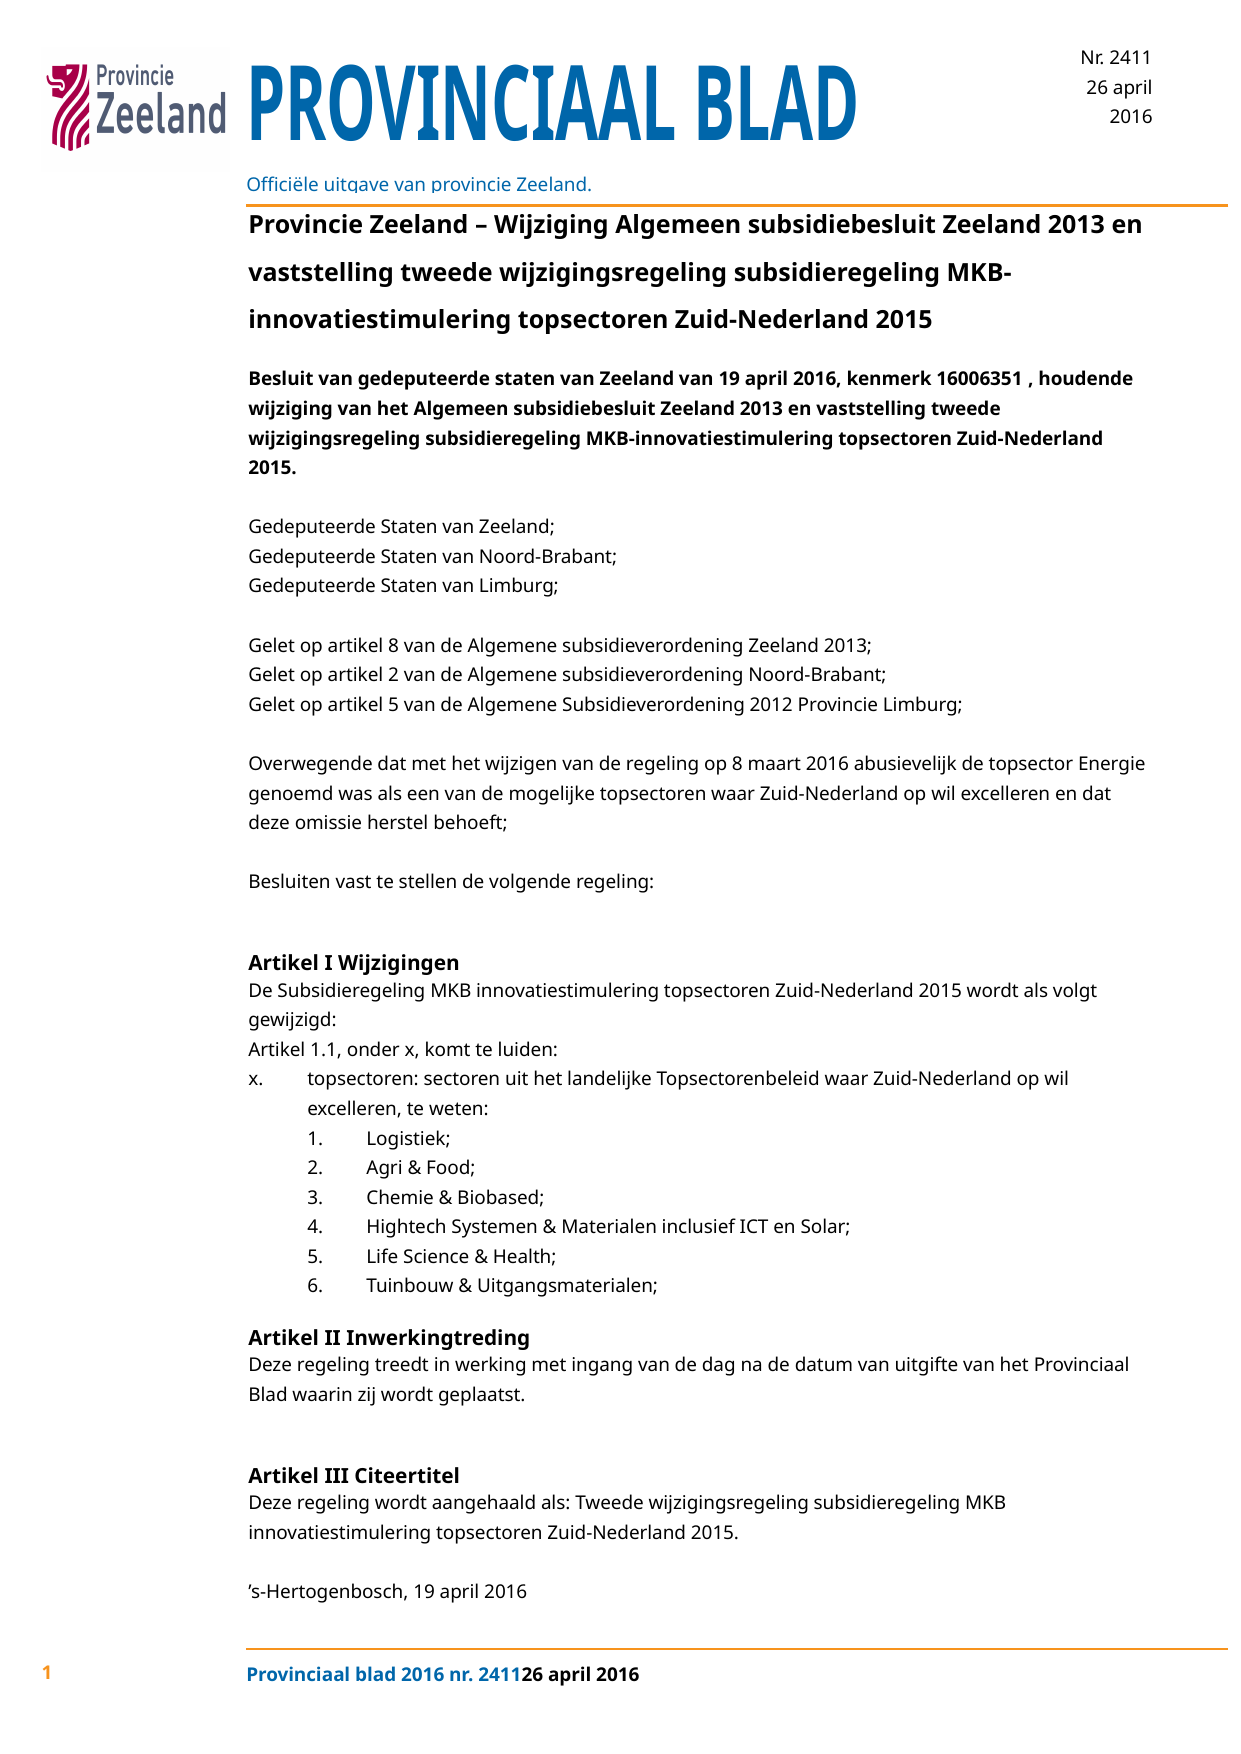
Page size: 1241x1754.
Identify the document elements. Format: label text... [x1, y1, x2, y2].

list Agri & Food; [307, 1154, 1152, 1180]
text Artikel III Citeertitel [248, 1461, 1152, 1489]
list Tuinbouw & Uitgangsmaterialen; [307, 1273, 1152, 1298]
text Besluiten vast te stellen de volgende regeling: [248, 868, 1152, 894]
text Besluit van gedeputeerde staten van Zeeland van 19 april 2016, kenmerk 16006351 , houdende wijziging van het Algemeen subsidiebesluit Zeeland 2013 en vaststelling tweede wijzigingsregeling subsidieregeling MKB-innovatiestimulering topsectoren Zuid-Nederland 2015. [248, 366, 1152, 480]
list Logistiek; [307, 1125, 1152, 1151]
text Artikel II Inwerkingtreding [248, 1323, 1152, 1352]
text De Subsidieregeling MKB innovatiestimulering topsectoren Zuid-Nederland 2015 wordt als volgt gewijzigd: [248, 977, 1152, 1032]
text Gedeputeerde Staten van Limburg; [248, 573, 1152, 598]
list topsectoren: sectoren uit het landelijke Topsectorenbeleid waar Zuid-Nederland op wil excelleren, te weten: [248, 1066, 1152, 1121]
list Hightech Systemen & Materialen inclusief ICT en Solar; [307, 1213, 1152, 1239]
text Gedeputeerde Staten van Zeeland; [248, 513, 1152, 539]
picture [41, 47, 231, 172]
text Provincie Zeeland – Wijziging Algemeen subsidiebesluit Zeeland 2013 en vaststelling tweede wijzigingsregeling subsidieregeling MKB-innovatiestimulering topsectoren Zuid-Nederland 2015 [248, 207, 1152, 336]
text ’s-Hertogenbosch, 19 april 2016 [248, 1578, 1152, 1604]
list Life Science & Health; [307, 1243, 1152, 1269]
text Gedeputeerde Staten van Noord-Brabant; [248, 543, 1152, 569]
list Chemie & Biobased; [307, 1184, 1152, 1210]
text Gelet op artikel 8 van de Algemene subsidieverordening Zeeland 2013; [248, 632, 1152, 657]
text Gelet op artikel 2 van de Algemene subsidieverordening Noord-Brabant; [248, 661, 1152, 687]
text Deze regeling wordt aangehaald als: Tweede wijzigingsregeling subsidieregeling MKB innovatiestimulering topsectoren Zuid-Nederland 2015. [248, 1489, 1152, 1545]
text Artikel I Wijzigingen [248, 948, 1152, 977]
text Deze regeling treedt in werking met ingang van de dag na de datum van uitgifte van het Provinciaal Blad waarin zij wordt geplaatst. [248, 1352, 1152, 1407]
text Gelet op artikel 5 van de Algemene Subsidieverordening 2012 Provincie Limburg; [248, 691, 1152, 717]
text Overwegende dat met het wijzigen van de regeling op 8 maart 2016 abusievelijk de topsector Energie genoemd was als een van de mogelijke topsectoren waar Zuid-Nederland op wil excelleren en dat deze omissie herstel behoeft; [248, 750, 1152, 835]
text Artikel 1.1, onder x, komt te luiden: [248, 1036, 1152, 1062]
